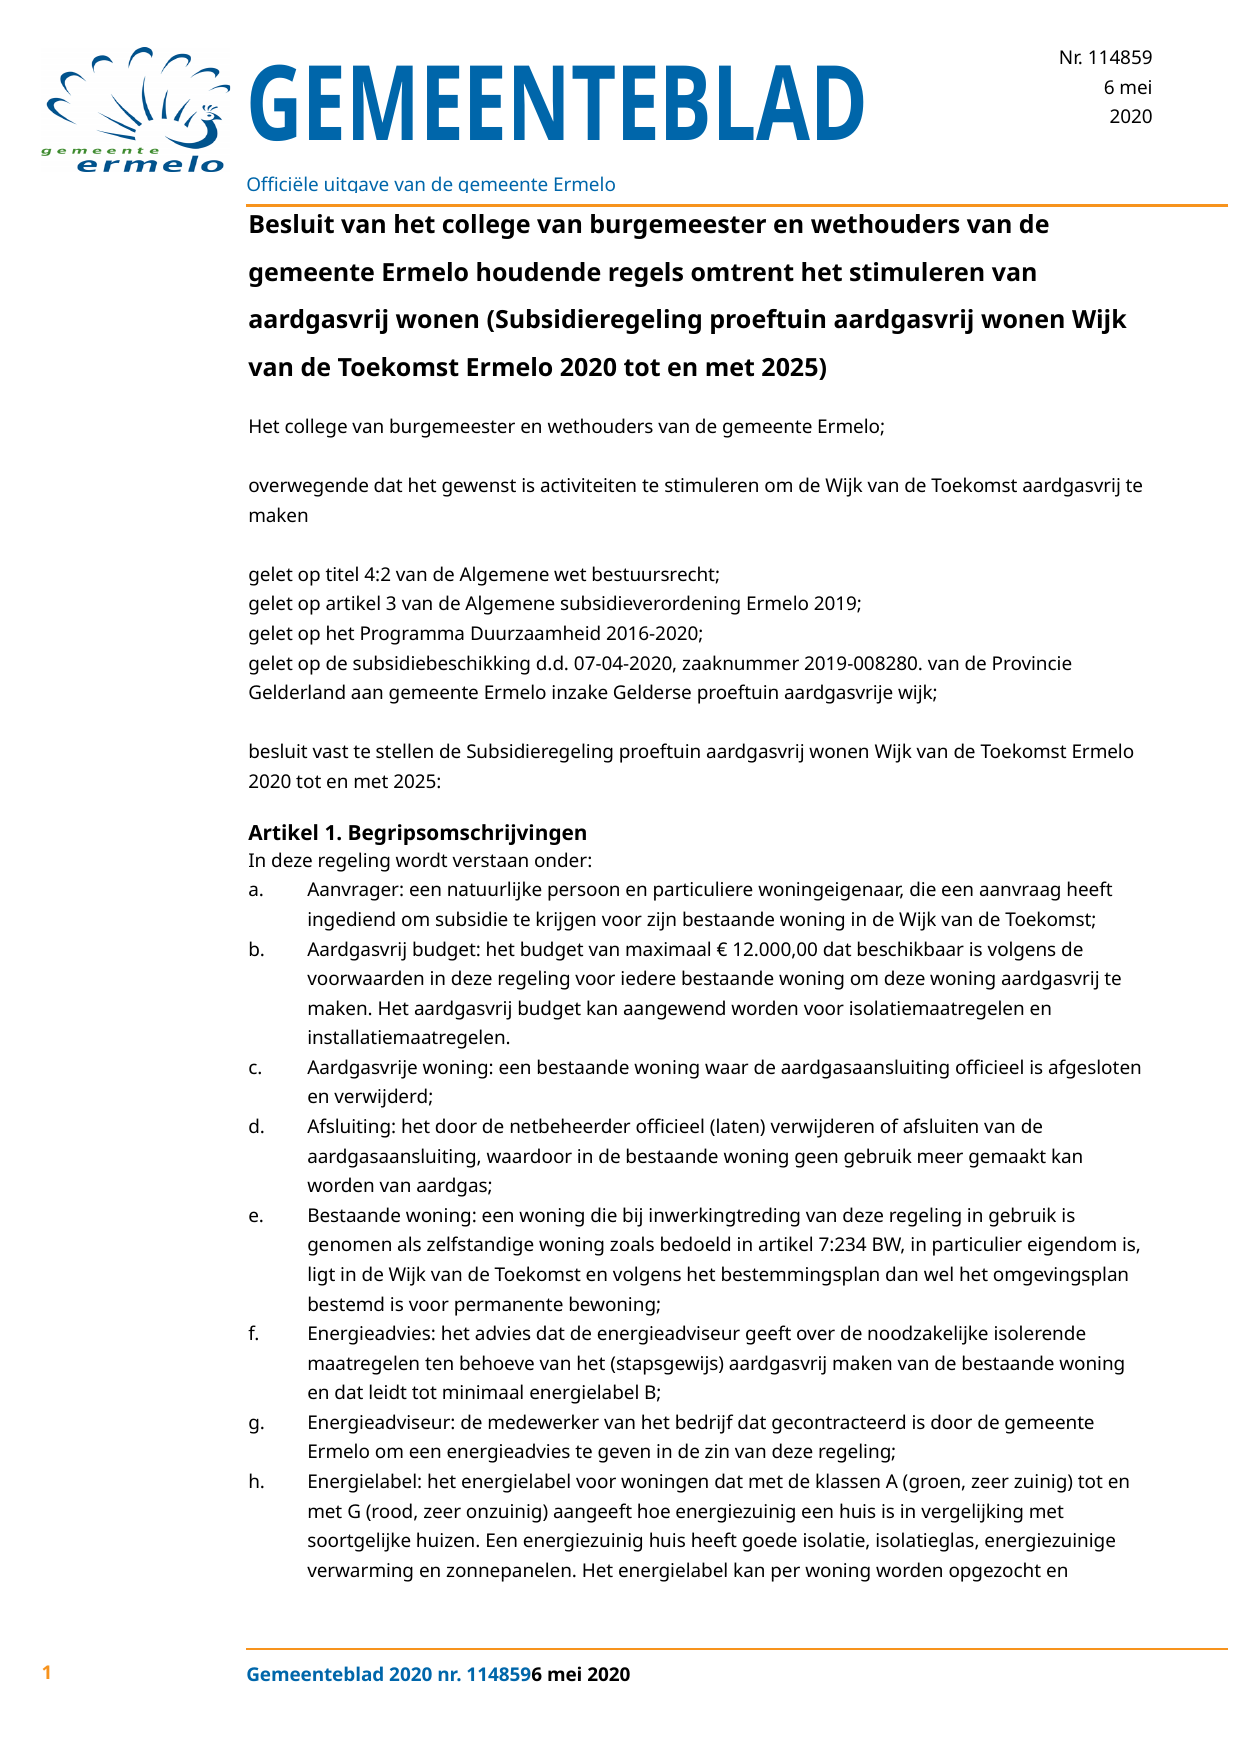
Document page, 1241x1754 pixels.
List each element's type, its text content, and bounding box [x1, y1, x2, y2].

text gelet op artikel 3 van de Algemene subsidieverordening Ermelo 2019; [248, 591, 1152, 616]
text besluit vast te stellen de Subsidieregeling proeftuin aardgasvrij wonen Wijk van de Toekomst Ermelo 2020 tot en met 2025: [248, 738, 1152, 794]
list Energieadviseur: de medewerker van het bedrijf dat gecontracteerd is door de gemeente Ermelo om een energieadvies te geven in de zin van deze regeling; [248, 1409, 1152, 1464]
list Aanvrager: een natuurlijke persoon en particuliere woningeigenaar, die een aanvraag heeft ingediend om subsidie te krijgen voor zijn bestaande woning in de Wijk van de Toekomst; [248, 877, 1152, 932]
text gelet op de subsidiebeschikking d.d. 07-04-2020, zaaknummer 2019-008280. van de Provincie Gelderland aan gemeente Ermelo inzake Gelderse proeftuin aardgasvrije wijk; [248, 650, 1152, 705]
text overwegende dat het gewenst is activiteiten te stimuleren om de Wijk van de Toekomst aardgasvrij te maken [248, 472, 1152, 528]
text gelet op titel 4:2 van de Algemene wet bestuursrecht; [248, 561, 1152, 587]
text Artikel 1. Begripsomschrijvingen [248, 818, 1152, 847]
list Aardgasvrije woning: een bestaande woning waar de aardgasaansluiting officieel is afgesloten en verwijderd; [248, 1054, 1152, 1109]
list Bestaande woning: een woning die bij inwerkingtreding van deze regeling in gebruik is genomen als zelfstandige woning zoals bedoeld in artikel 7:234 BW, in particulier eigendom is, ligt in de Wijk van de Toekomst en volgens het bestemmingsplan dan wel het omgevingsplan bestemd is voor permanente bewoning; [248, 1202, 1152, 1316]
picture [41, 47, 231, 172]
text Het college van burgemeester en wethouders van de gemeente Ermelo; [248, 413, 1152, 439]
list Energielabel: het energielabel voor woningen dat met de klassen A (groen, zeer zuinig) tot en met G (rood, zeer onzuinig) aangeeft hoe energiezuinig een huis is in vergelijking met soortgelijke huizen. Een energiezuinig huis heeft goede isolatie, isolatieglas, energiezuinige verwarming en zonnepanelen. Het energielabel kan per woning worden opgezocht en [248, 1468, 1152, 1583]
list Energieadvies: het advies dat de energieadviseur geeft over de noodzakelijke isolerende maatregelen ten behoeve van het (stapsgewijs) aardgasvrij maken van de bestaande woning en dat leidt tot minimaal energielabel B; [248, 1320, 1152, 1405]
list Aardgasvrij budget: het budget van maximaal € 12.000,00 dat beschikbaar is volgens de voorwaarden in deze regeling voor iedere bestaande woning om deze woning aardgasvrij te maken. Het aardgasvrij budget kan aangewend worden voor isolatiemaatregelen en installatiemaatregelen. [248, 936, 1152, 1050]
text In deze regeling wordt verstaan onder: [248, 847, 1152, 873]
text gelet op het Programma Duurzaamheid 2016-2020; [248, 620, 1152, 646]
list Afsluiting: het door de netbeheerder officieel (laten) verwijderen of afsluiten van de aardgasaansluiting, waardoor in de bestaande woning geen gebruik meer gemaakt kan worden van aardgas; [248, 1113, 1152, 1198]
text Besluit van het college van burgemeester en wethouders van de gemeente Ermelo houdende regels omtrent het stimuleren van aardgasvrij wonen (Subsidieregeling proeftuin aardgasvrij wonen Wijk van de Toekomst Ermelo 2020 tot en met 2025) [248, 207, 1152, 384]
